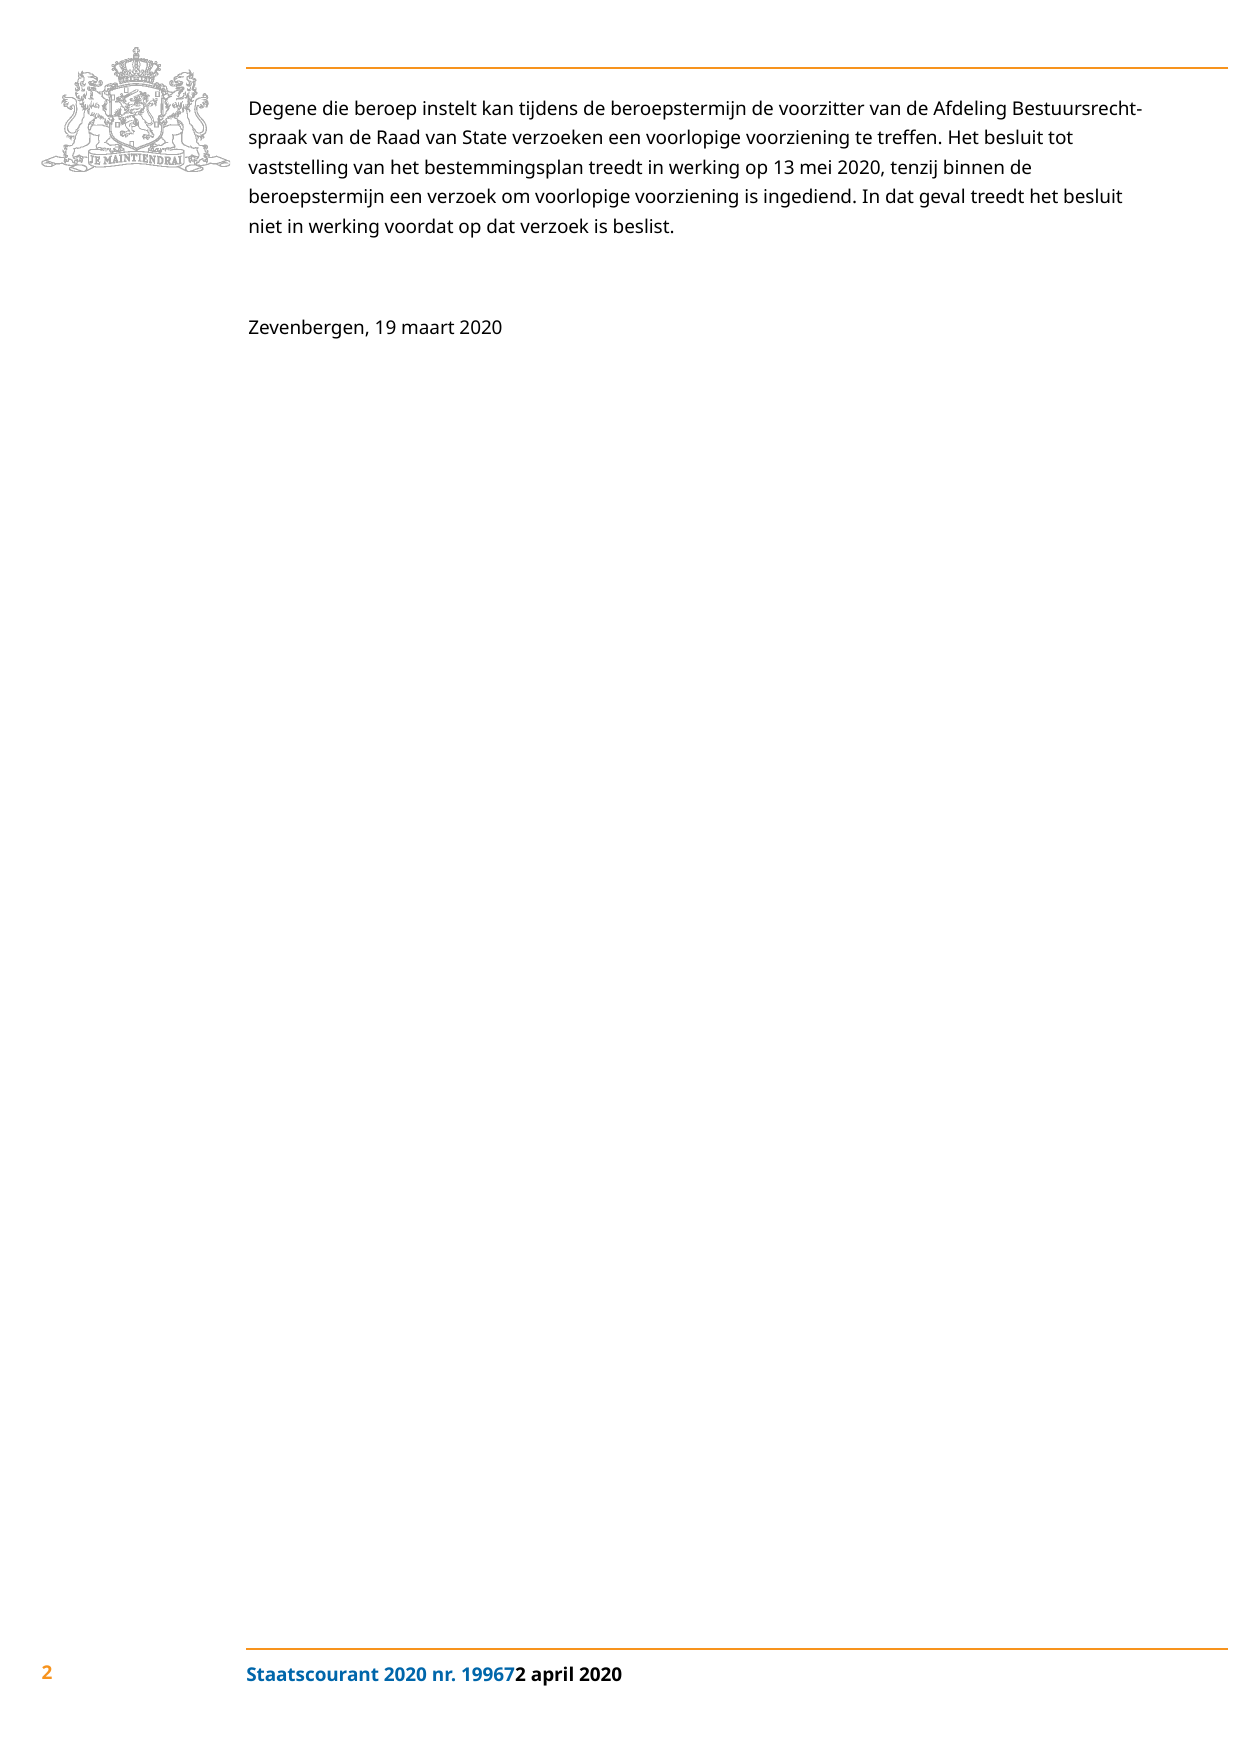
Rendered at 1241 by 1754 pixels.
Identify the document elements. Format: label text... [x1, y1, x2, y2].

text Zevenbergen, 19 maart 2020 [248, 314, 1152, 340]
picture [41, 47, 231, 172]
text Degene die beroep instelt kan tijdens de beroepstermijn de voorzitter van de Afdeling Bestuursrecht-spraak van de Raad van State verzoeken een voorlopige voorziening te treffen. Het besluit tot vaststelling van het bestemmingsplan treedt in werking op 13 mei 2020, tenzij binnen de beroepstermijn een verzoek om voorlopige voorziening is ingediend. In dat geval treedt het besluit niet in werking voordat op dat verzoek is beslist. [248, 95, 1152, 239]
